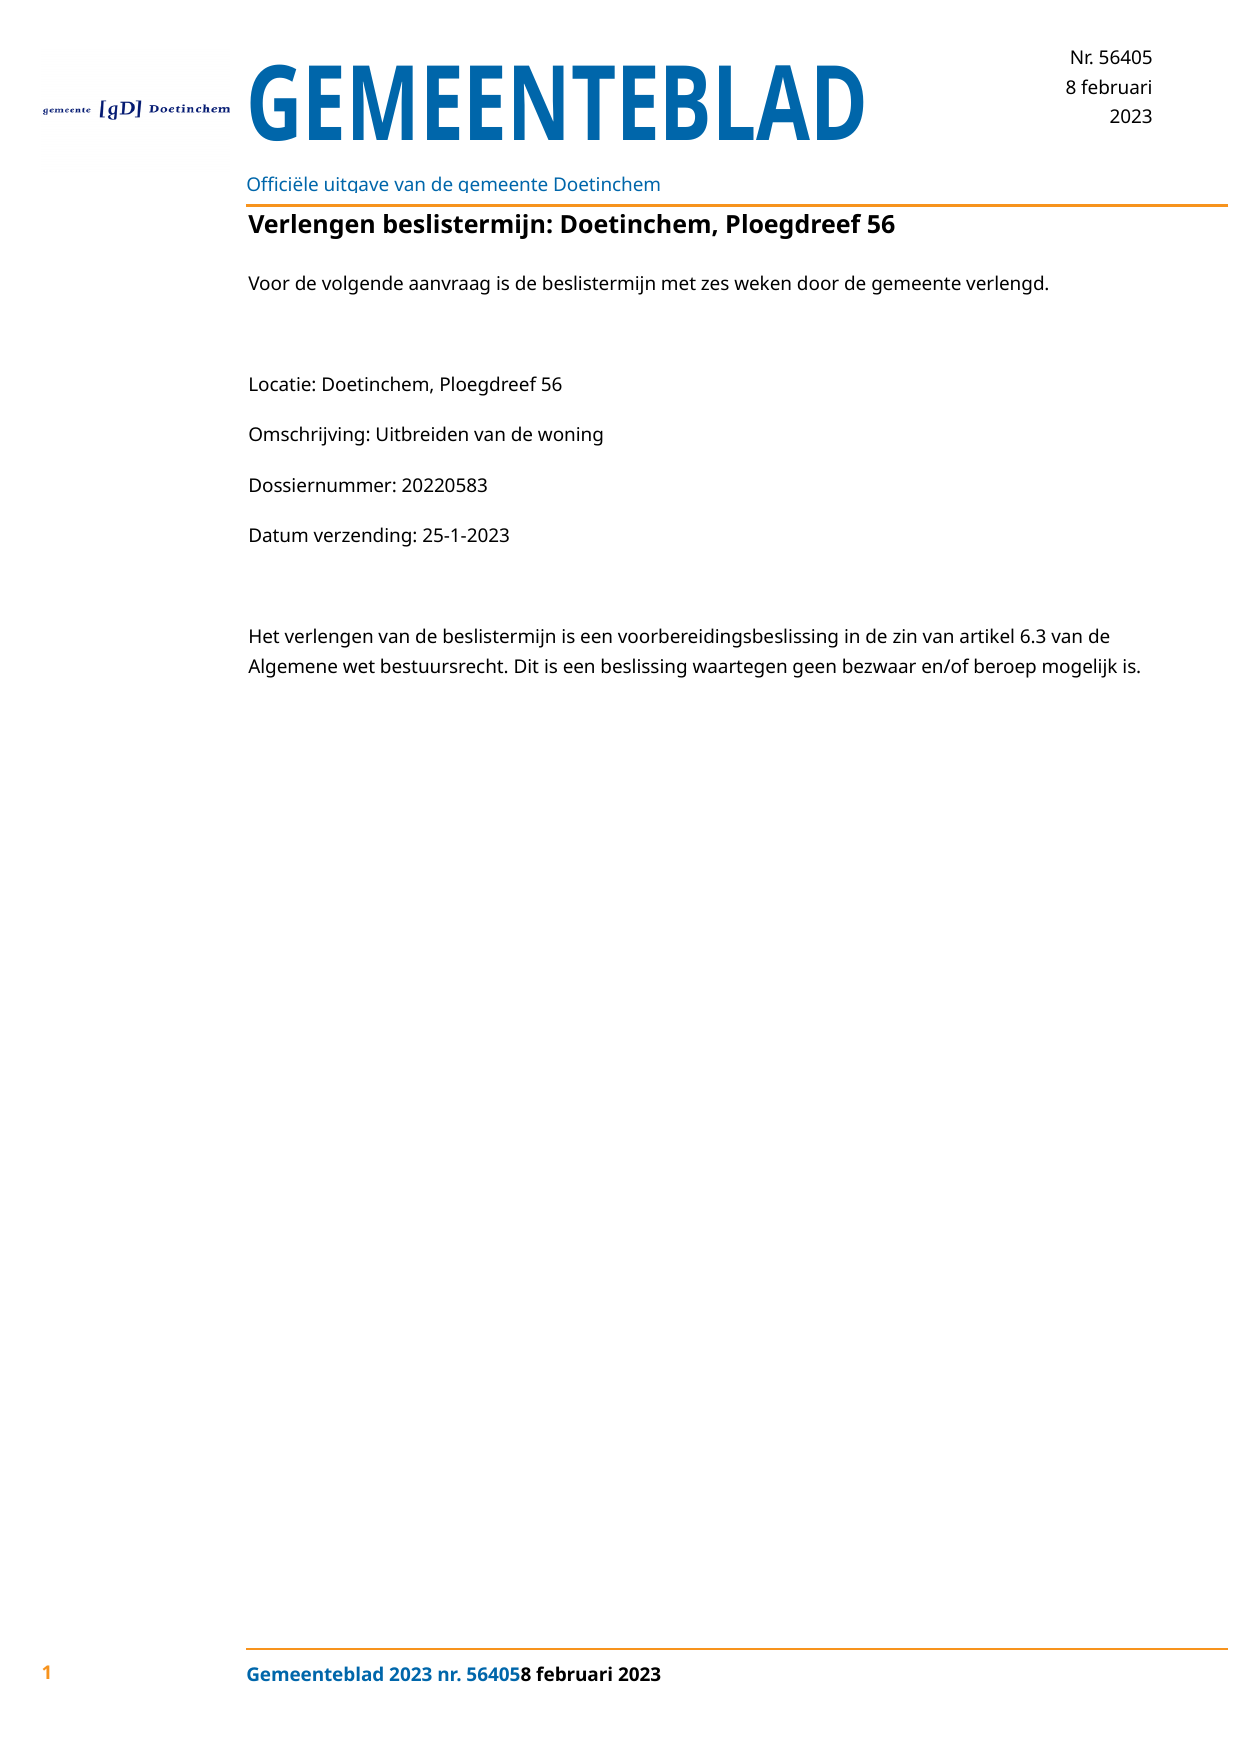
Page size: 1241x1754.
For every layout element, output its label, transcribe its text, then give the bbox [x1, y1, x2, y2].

text Omschrijving: Uitbreiden van de woning [248, 422, 1152, 447]
text Verlengen beslistermijn: Doetinchem, Ploegdreef 56 [248, 207, 1152, 241]
text Dossiernummer: 20220583 [248, 472, 1152, 498]
text Locatie: Doetinchem, Ploegdreef 56 [248, 371, 1152, 397]
picture [41, 47, 231, 172]
text Voor de volgende aanvraag is de beslistermijn met zes weken door de gemeente verlengd. [248, 270, 1152, 296]
text Datum verzending: 25-1-2023 [248, 522, 1152, 548]
text Het verlengen van de beslistermijn is een voorbereidingsbeslissing in de zin van artikel 6.3 van de Algemene wet bestuursrecht. Dit is een beslissing waartegen geen bezwaar en/of beroep mogelijk is. [248, 623, 1152, 678]
